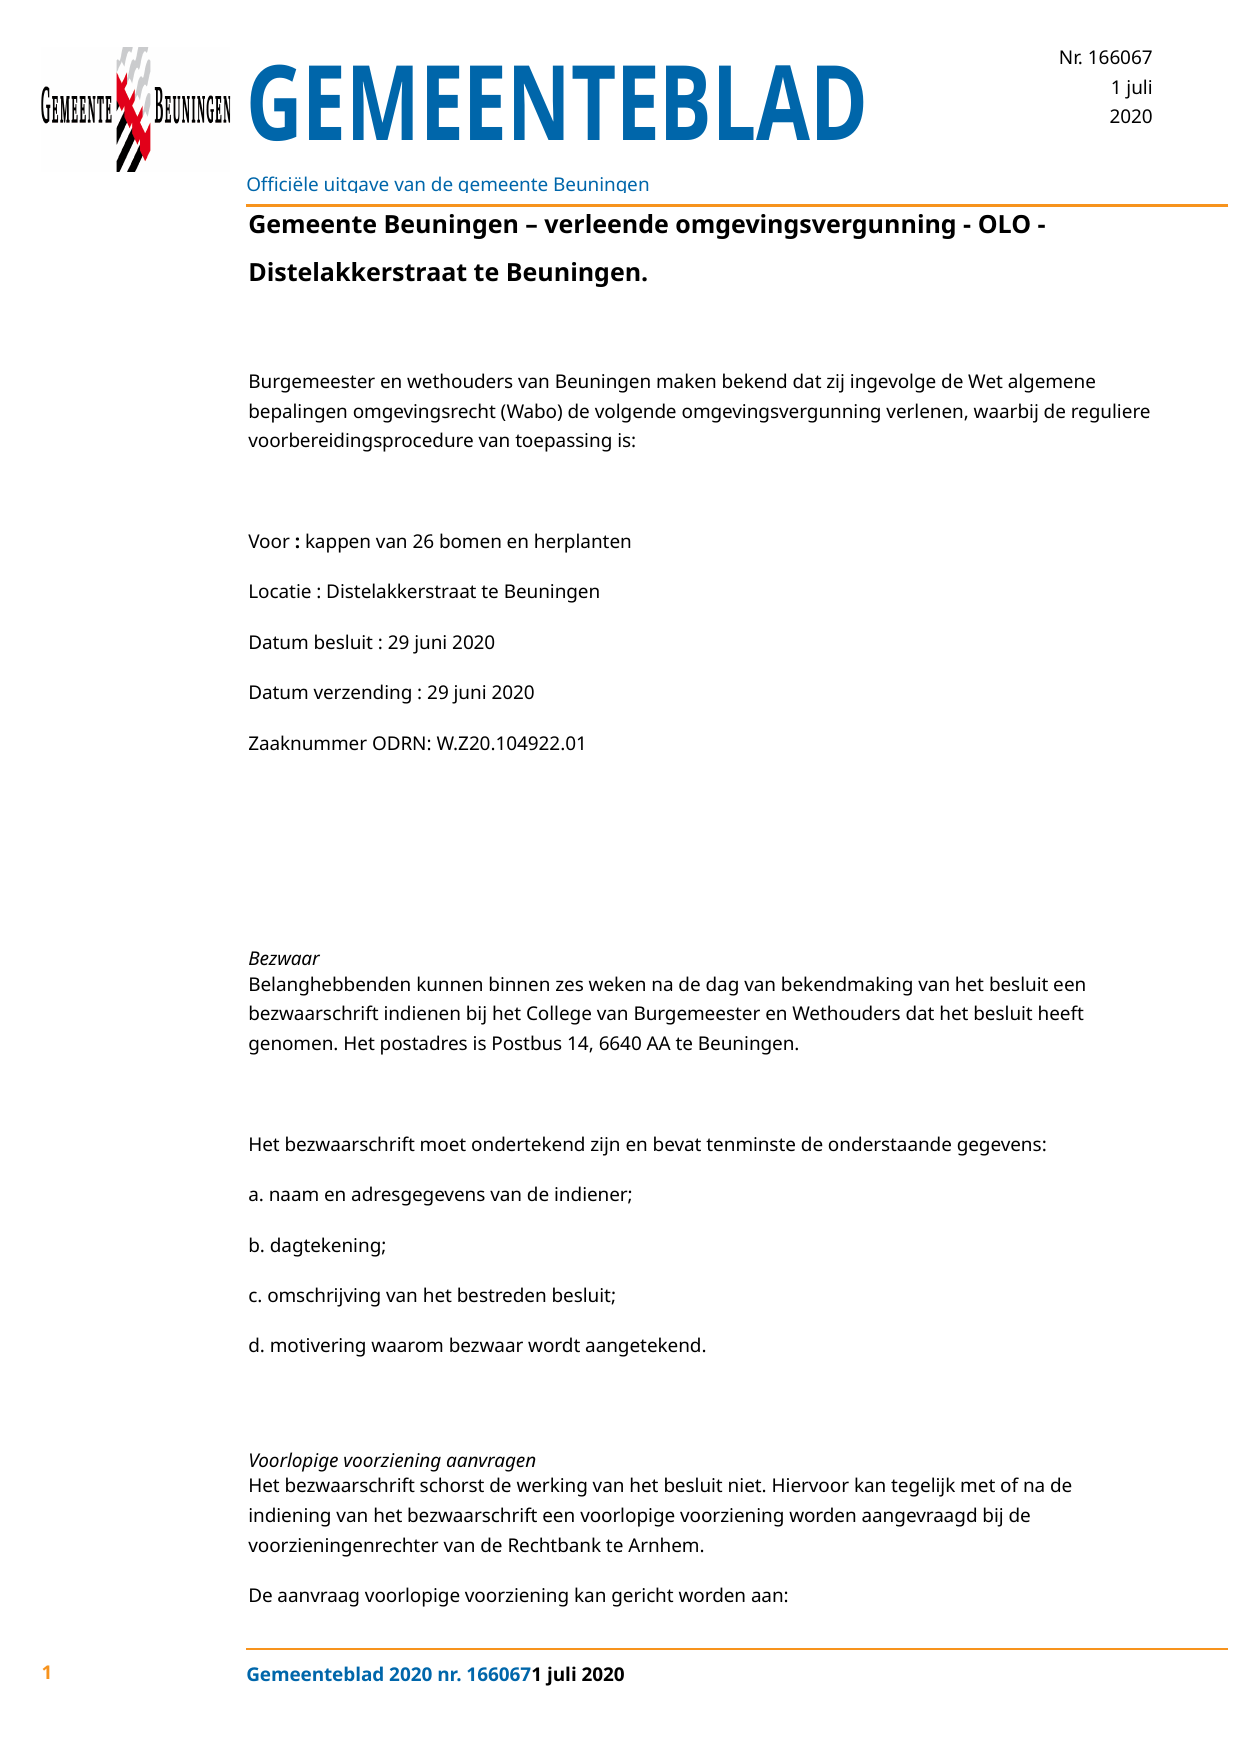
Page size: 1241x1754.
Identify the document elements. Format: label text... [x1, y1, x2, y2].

text Belanghebbenden kunnen binnen zes weken na de dag van bekendmaking van het besluit een bezwaarschrift indienen bij het College van Burgemeester en Wethouders dat het besluit heeft genomen. Het postadres is Postbus 14, 6640 AA te Beuningen. [248, 971, 1152, 1056]
text De aanvraag voorlopige voorziening kan gericht worden aan: [248, 1582, 1152, 1608]
text Het bezwaarschrift schorst de werking van het besluit niet. Hiervoor kan tegelijk met of na de indiening van het bezwaarschrift een voorlopige voorziening worden aangevraagd bij de voorzieningenrechter van de Rechtbank te Arnhem. [248, 1473, 1152, 1558]
text Het bezwaarschrift moet ondertekend zijn en bevat tenminste de onderstaande gegevens: [248, 1131, 1152, 1157]
text Burgemeester en wethouders van Beuningen maken bekend dat zij ingevolge de Wet algemene bepalingen omgevingsrecht (Wabo) de volgende omgevingsvergunning verlenen, waarbij de reguliere voorbereidingsprocedure van toepassing is: [248, 368, 1152, 453]
text Locatie : Distelakkerstraat te Beuningen [248, 579, 1152, 604]
text c. omschrijving van het bestreden besluit; [248, 1282, 1152, 1308]
text Zaaknummer ODRN: W.Z20.104922.01 [248, 730, 1152, 756]
text Voorlopige voorziening aanvragen [248, 1447, 1152, 1473]
text Gemeente Beuningen – verleende omgevingsvergunning - OLO - Distelakkerstraat te Beuningen. [248, 207, 1152, 288]
text Datum verzending : 29 juni 2020 [248, 679, 1152, 705]
text Datum besluit : 29 juni 2020 [248, 629, 1152, 655]
text Bezwaar [248, 945, 1152, 971]
text d. motivering waarom bezwaar wordt aangetekend. [248, 1333, 1152, 1358]
text a. naam en adresgegevens van de indiener; [248, 1181, 1152, 1207]
text b. dagtekening; [248, 1232, 1152, 1257]
text Voor : kappen van 26 bomen en herplanten [248, 528, 1152, 554]
picture [41, 47, 231, 172]
